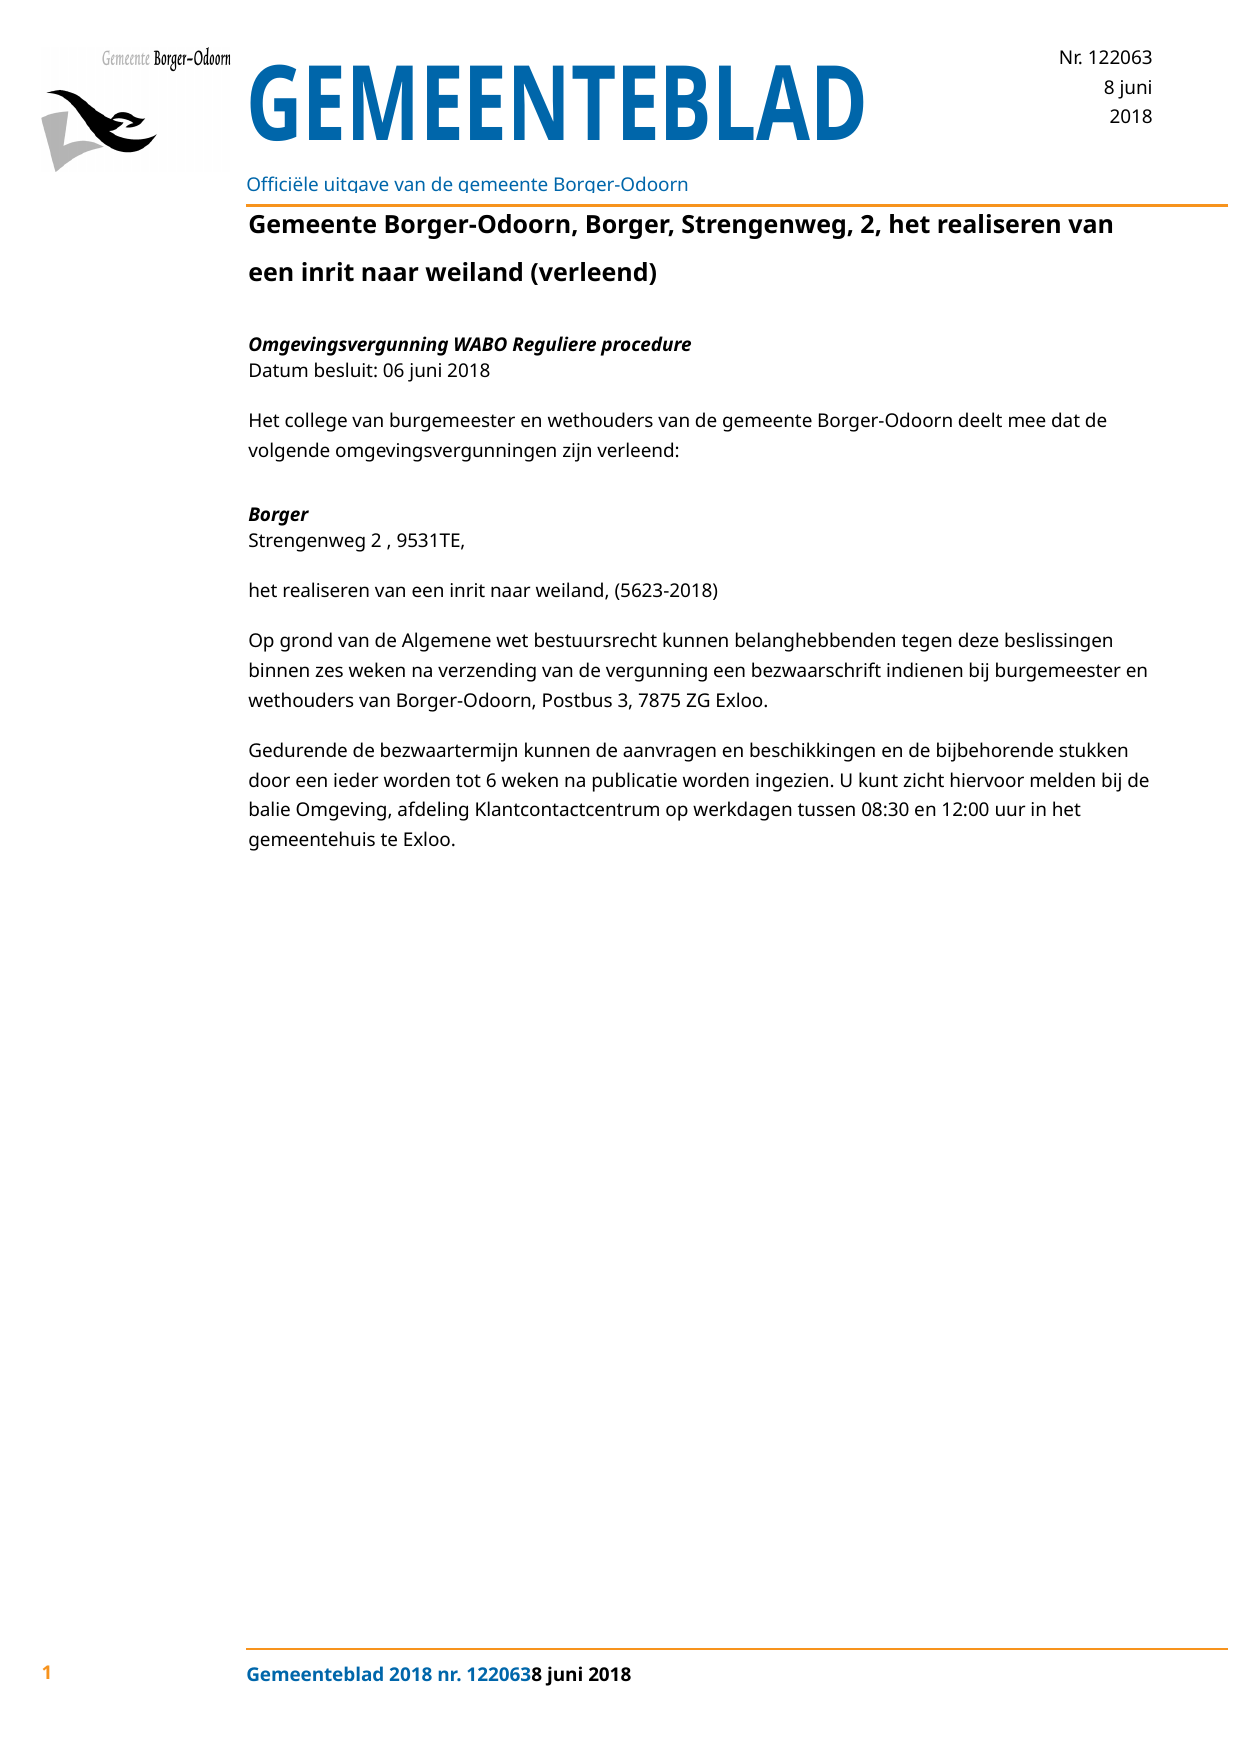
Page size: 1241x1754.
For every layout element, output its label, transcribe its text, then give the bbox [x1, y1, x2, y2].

text Het college van burgemeester en wethouders van de gemeente Borger-Odoorn deelt mee dat de volgende omgevingsvergunningen zijn verleend: [248, 408, 1152, 463]
picture [41, 47, 231, 172]
text Gemeente Borger-Odoorn, Borger, Strengenweg, 2, het realiseren van een inrit naar weiland (verleend) [248, 207, 1152, 288]
text Datum besluit: 06 juni 2018 [248, 357, 1152, 383]
text Strengenweg 2 , 9531TE, [248, 527, 1152, 553]
text Borger [248, 501, 1152, 527]
text Omgevingsvergunning WABO Reguliere procedure [248, 331, 1152, 357]
text Op grond van de Algemene wet bestuursrecht kunnen belanghebbenden tegen deze beslissingen binnen zes weken na verzending van de vergunning een bezwaarschrift indienen bij burgemeester en wethouders van Borger-Odoorn, Postbus 3, 7875 ZG Exloo. [248, 628, 1152, 713]
text het realiseren van een inrit naar weiland, (5623-2018) [248, 577, 1152, 603]
text Gedurende de bezwaartermijn kunnen de aanvragen en beschikkingen en de bijbehorende stukken door een ieder worden tot 6 weken na publicatie worden ingezien. U kunt zicht hiervoor melden bij de balie Omgeving, afdeling Klantcontactcentrum op werkdagen tussen 08:30 en 12:00 uur in het gemeentehuis te Exloo. [248, 737, 1152, 852]
